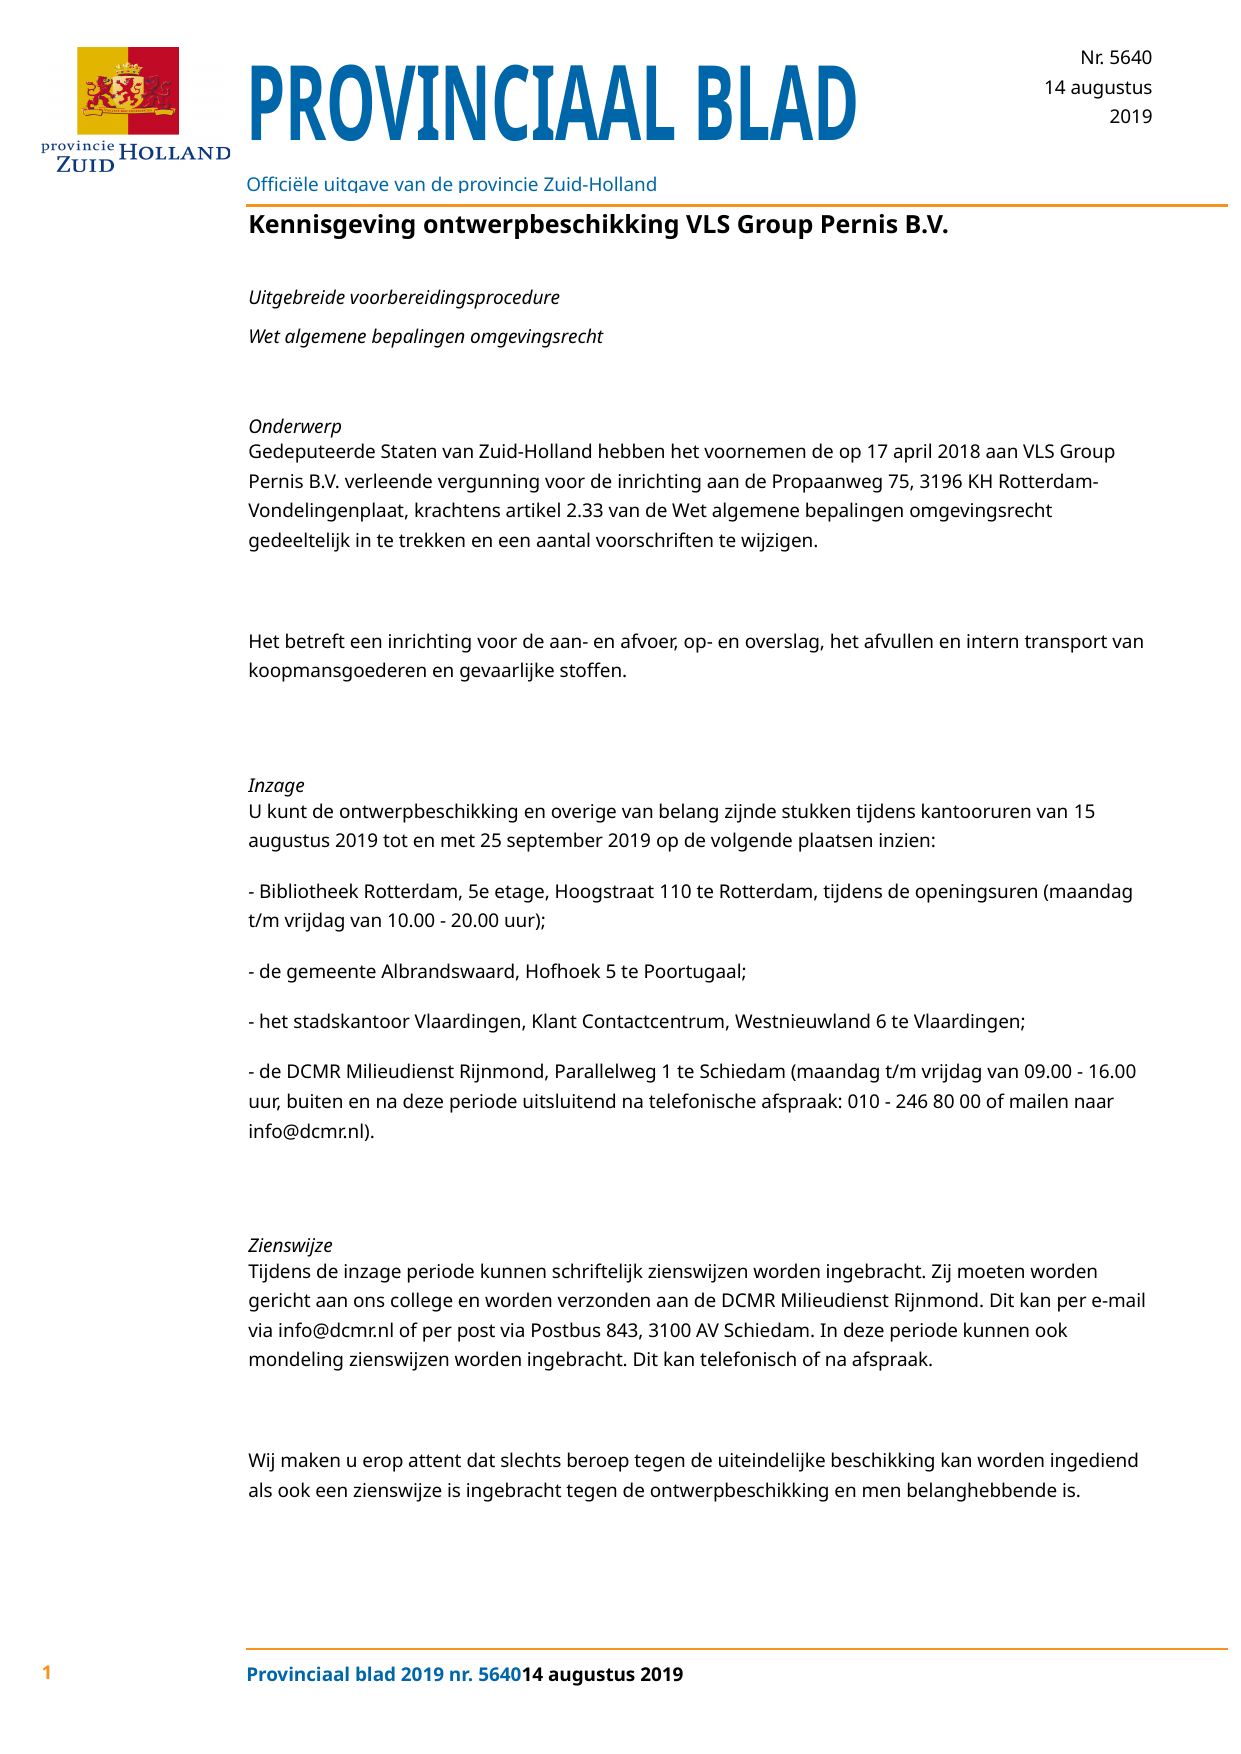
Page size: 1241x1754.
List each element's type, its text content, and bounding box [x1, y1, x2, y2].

text Het betreft een inrichting voor de aan- en afvoer, op- en overslag, het afvullen en intern transport van koopmansgoederen en gevaarlijke stoffen. [248, 628, 1152, 683]
text Gedeputeerde Staten van Zuid-Holland hebben het voornemen de op 17 april 2018 aan VLS Group Pernis B.V. verleende vergunning voor de inrichting aan de Propaanweg 75, 3196 KH Rotterdam-Vondelingenplaat, krachtens artikel 2.33 van de Wet algemene bepalingen omgevingsrecht gedeeltelijk in te trekken en een aantal voorschriften te wijzigen. [248, 438, 1152, 553]
text Tijdens de inzage periode kunnen schriftelijk zienswijzen worden ingebracht. Zij moeten worden gericht aan ons college en worden verzonden aan de DCMR Milieudienst Rijnmond. Dit kan per e-mail via info@dcmr.nl of per post via Postbus 843, 3100 AV Schiedam. In deze periode kunnen ook mondeling zienswijzen worden ingebracht. Dit kan telefonisch of na afspraak. [248, 1258, 1152, 1372]
picture [41, 47, 231, 172]
text Uitgebreide voorbereidingsprocedure [248, 284, 1152, 309]
text Wet algemene bepalingen omgevingsrecht [248, 323, 1152, 349]
text - de gemeente Albrandswaard, Hofhoek 5 te Poortugaal; [248, 958, 1152, 983]
text Wij maken u erop attent dat slechts beroep tegen de uiteindelijke beschikking kan worden ingediend als ook een zienswijze is ingebracht tegen de ontwerpbeschikking en men belanghebbende is. [248, 1447, 1152, 1503]
text Kennisgeving ontwerpbeschikking VLS Group Pernis B.V. [248, 207, 1152, 241]
text Zienswijze [248, 1232, 1152, 1258]
text - Bibliotheek Rotterdam, 5e etage, Hoogstraat 110 te Rotterdam, tijdens de openingsuren (maandag t/m vrijdag van 10.00 - 20.00 uur); [248, 878, 1152, 933]
text - het stadskantoor Vlaardingen, Klant Contactcentrum, Westnieuwland 6 te Vlaardingen; [248, 1008, 1152, 1034]
text - de DCMR Milieudienst Rijnmond, Parallelweg 1 te Schiedam (maandag t/m vrijdag van 09.00 - 16.00 uur, buiten en na deze periode uitsluitend na telefonische afspraak: 010 - 246 80 00 of mailen naar info@dcmr.nl). [248, 1059, 1152, 1143]
text Onderwerp [248, 413, 1152, 438]
text Inzage [248, 772, 1152, 798]
text U kunt de ontwerpbeschikking en overige van belang zijnde stukken tijdens kantooruren van 15 augustus 2019 tot en met 25 september 2019 op de volgende plaatsen inzien: [248, 798, 1152, 853]
